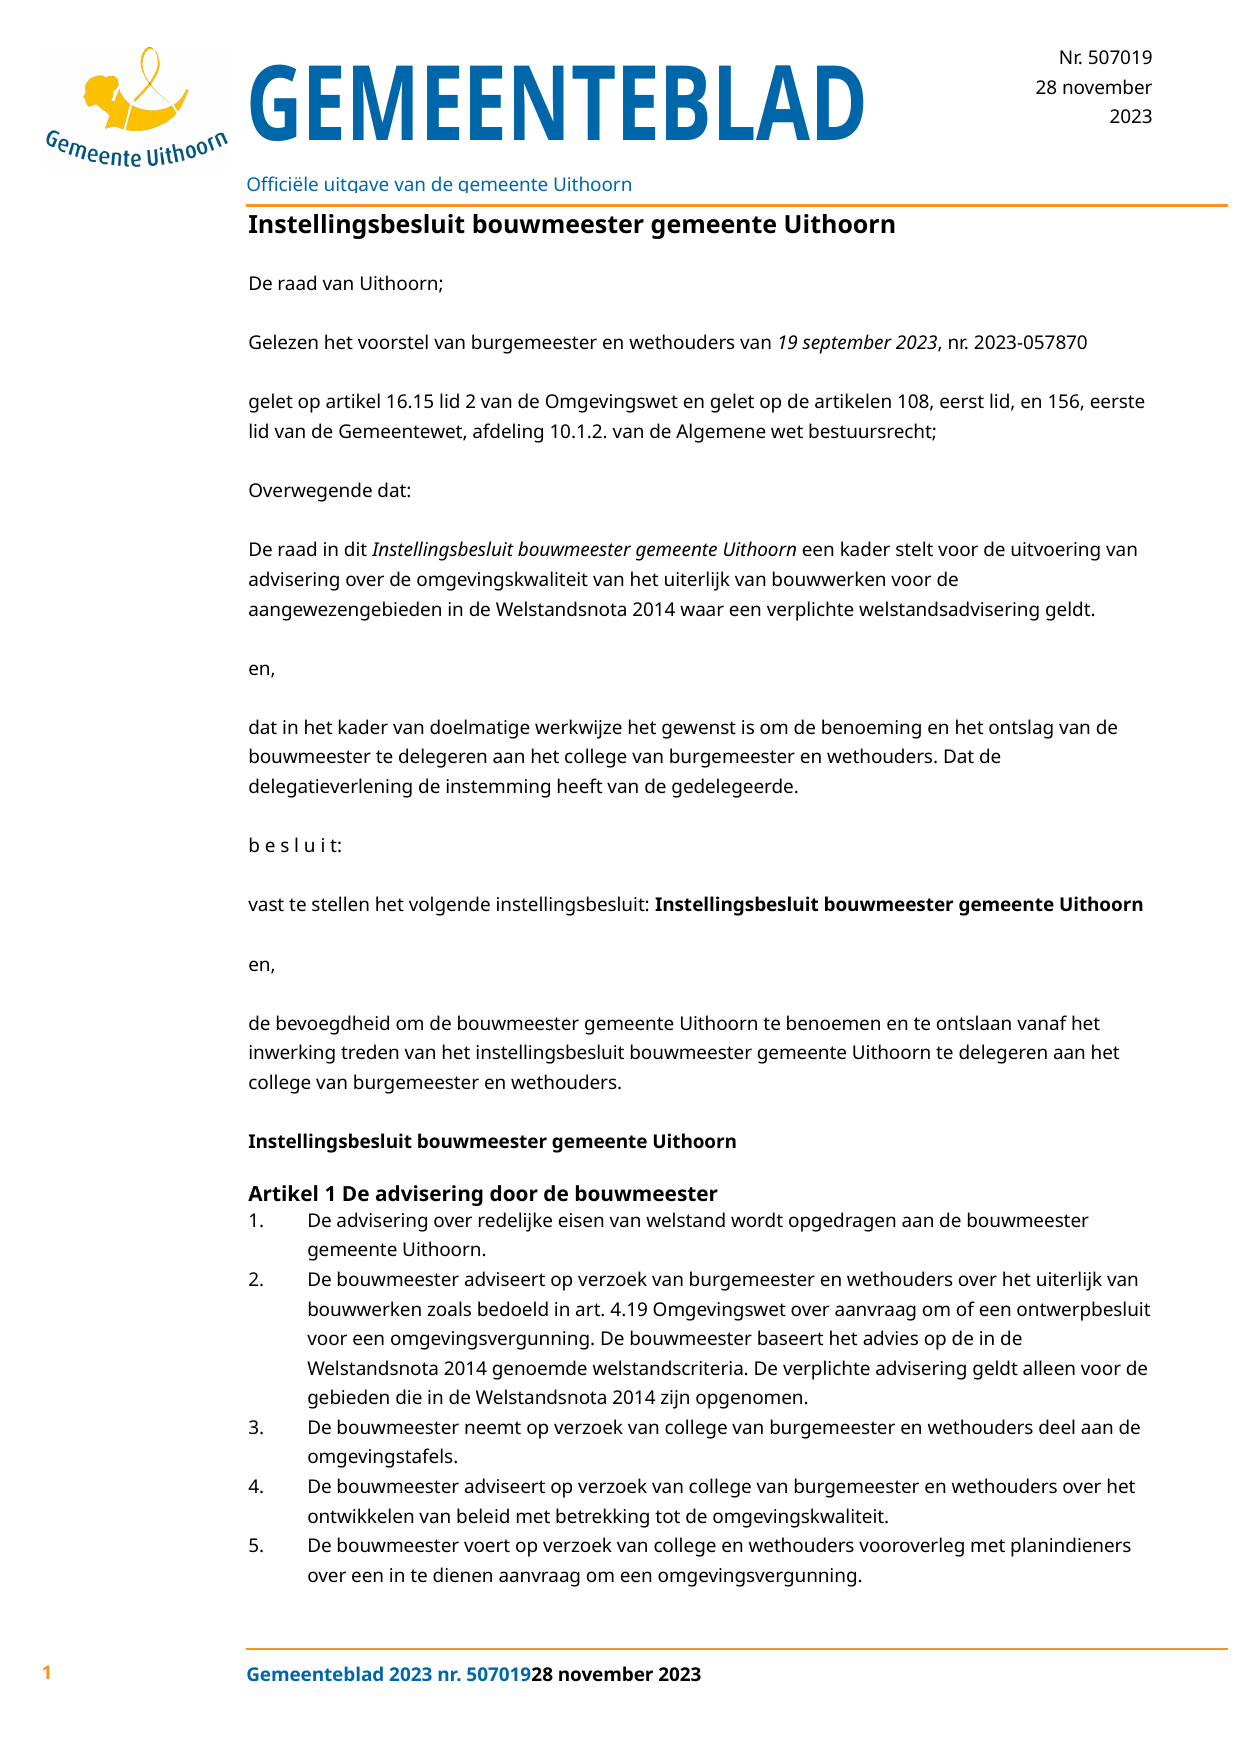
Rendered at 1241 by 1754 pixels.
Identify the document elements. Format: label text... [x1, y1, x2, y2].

text Gelezen het voorstel van burgemeester en wethouders van 19 september 2023, nr. 2023-057870 [248, 329, 1152, 355]
text en, [248, 951, 1152, 976]
text b e s l u i t: [248, 832, 1152, 858]
text vast te stellen het volgende instellingsbesluit: Instellingsbesluit bouwmeester gemeente Uithoorn [248, 892, 1152, 917]
text gelet op artikel 16.15 lid 2 van de Omgevingswet en gelet op de artikelen 108, eerst lid, en 156, eerste lid van de Gemeentewet, afdeling 10.1.2. van de Algemene wet bestuursrecht; [248, 389, 1152, 444]
list De bouwmeester neemt op verzoek van college van burgemeester en wethouders deel aan de omgevingstafels. [248, 1414, 1152, 1469]
list De bouwmeester adviseert op verzoek van burgemeester en wethouders over het uiterlijk van bouwwerken zoals bedoeld in art. 4.19 Omgevingswet over aanvraag om of een ontwerpbesluit voor een omgevingsvergunning. De bouwmeester baseert het advies op de in de Welstandsnota 2014 genoemde welstandscriteria. De verplichte advisering geldt alleen voor de gebieden die in de Welstandsnota 2014 zijn opgenomen. [248, 1266, 1152, 1410]
picture [41, 47, 231, 172]
list De bouwmeester voert op verzoek van college en wethouders vooroverleg met planindieners over een in te dienen aanvraag om een omgevingsvergunning. [248, 1532, 1152, 1588]
text dat in het kader van doelmatige werkwijze het gewenst is om de benoeming en het ontslag van de bouwmeester te delegeren aan het college van burgemeester en wethouders. Dat de delegatieverlening de instemming heeft van de gedelegeerde. [248, 714, 1152, 799]
list De advisering over redelijke eisen van welstand wordt opgedragen aan de bouwmeester gemeente Uithoorn. [248, 1207, 1152, 1262]
text De raad in dit Instellingsbesluit bouwmeester gemeente Uithoorn een kader stelt voor de uitvoering van advisering over de omgevingskwaliteit van het uiterlijk van bouwwerken voor de aangewezengebieden in de Welstandsnota 2014 waar een verplichte welstandsadvisering geldt. [248, 537, 1152, 621]
list De bouwmeester adviseert op verzoek van college van burgemeester en wethouders over het ontwikkelen van beleid met betrekking tot de omgevingskwaliteit. [248, 1473, 1152, 1529]
text en, [248, 655, 1152, 681]
text De raad van Uithoorn; [248, 270, 1152, 296]
text Overwegende dat: [248, 477, 1152, 503]
text Instellingsbesluit bouwmeester gemeente Uithoorn [248, 207, 1152, 241]
text Artikel 1 De advisering door de bouwmeester [248, 1179, 1152, 1207]
text Instellingsbesluit bouwmeester gemeente Uithoorn [248, 1128, 1152, 1154]
text de bevoegdheid om de bouwmeester gemeente Uithoorn te benoemen en te ontslaan vanaf het inwerking treden van het instellingsbesluit bouwmeester gemeente Uithoorn te delegeren aan het college van burgemeester en wethouders. [248, 1010, 1152, 1095]
